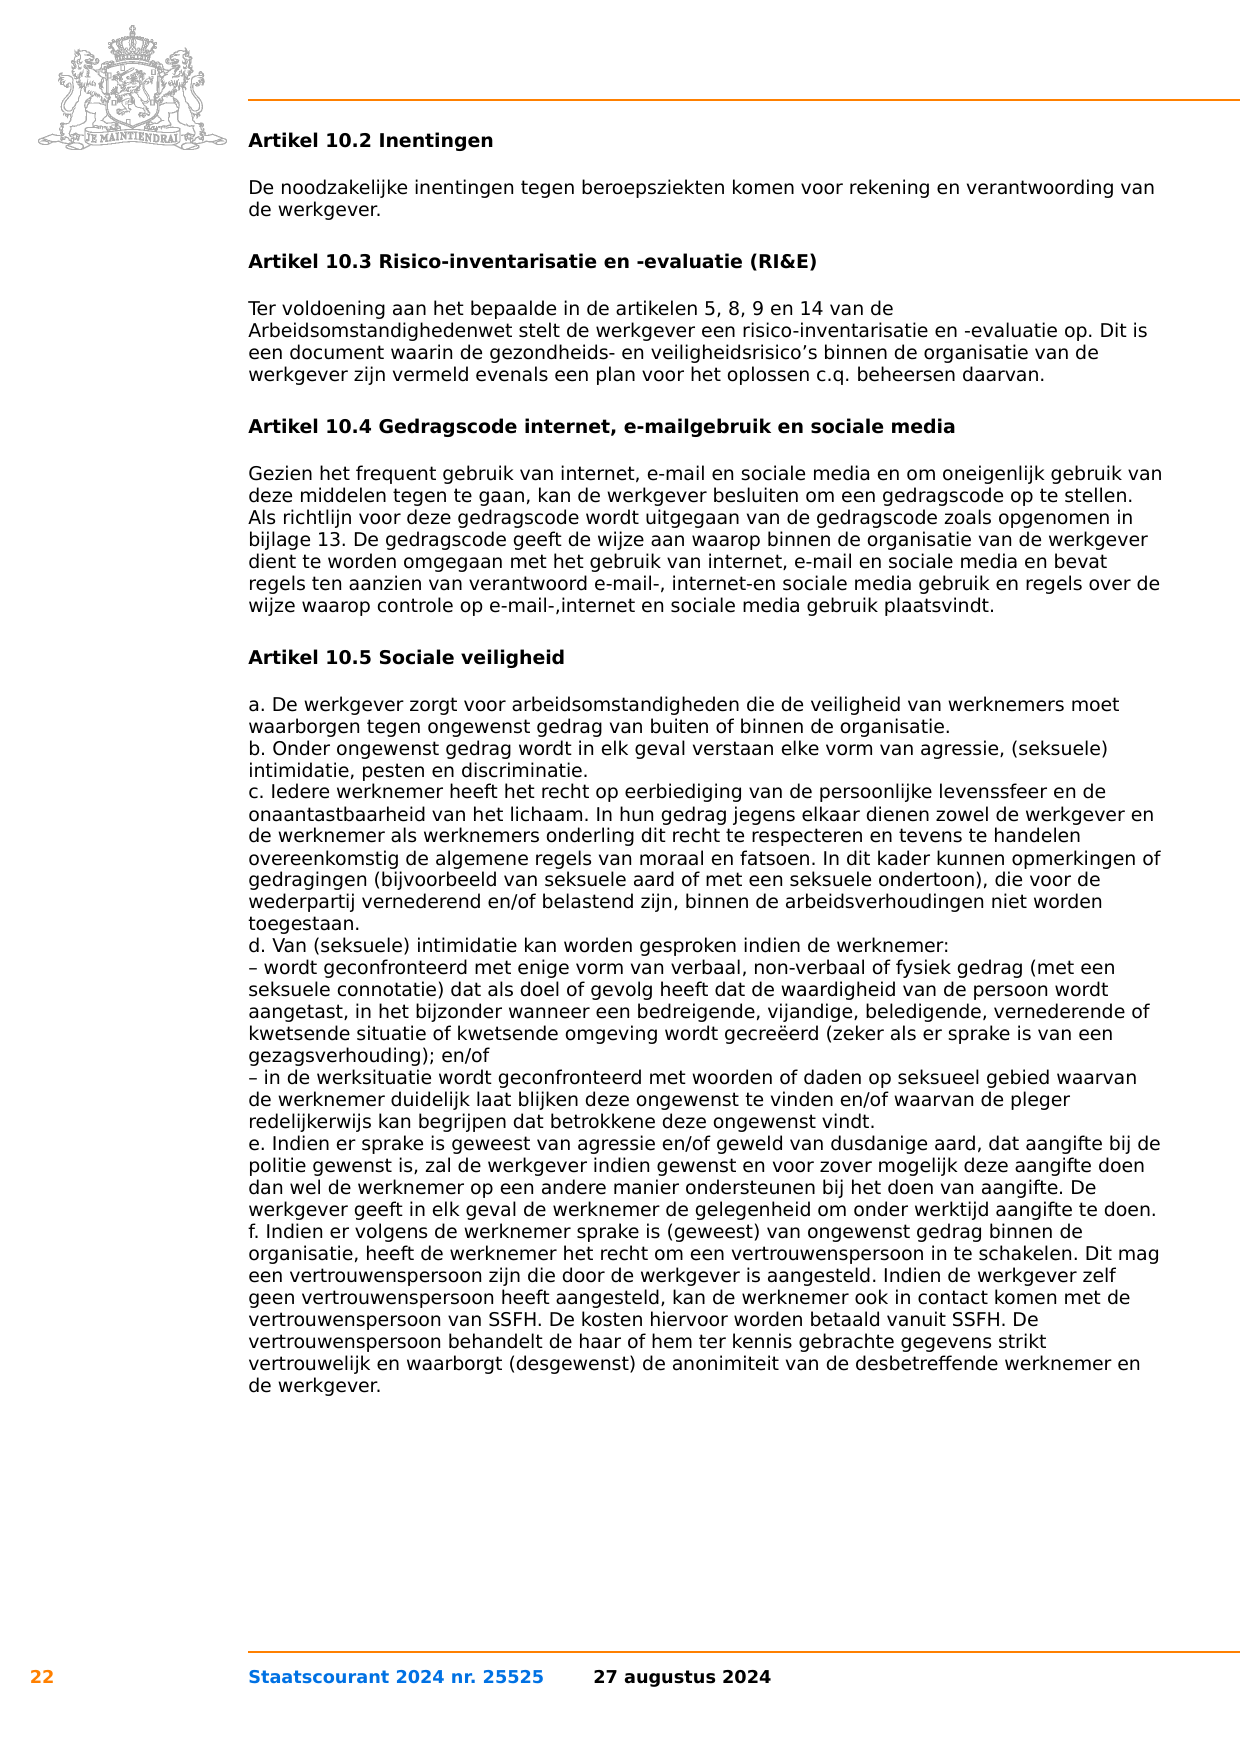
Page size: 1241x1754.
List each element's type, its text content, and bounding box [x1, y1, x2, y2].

subtitle Artikel 10.3 Risico-inventarisatie en -evaluatie (RI&E) [248, 251, 1163, 273]
text Gezien het frequent gebruik van internet, e-mail en sociale media en om oneigenlijk gebruik van deze middelen tegen te gaan, kan de werkgever besluiten om een gedragscode op te stellen. Als richtlijn voor deze gedragscode wordt uitgegaan van de gedragscode zoals opgenomen in bijlage 13. De gedragscode geeft de wijze aan waarop binnen de organisatie van de werkgever dient te worden omgegaan met het gebruik van internet, e-mail en sociale media en bevat regels ten aanzien van verantwoord e-mail-, internet-en sociale media gebruik en regels over de wijze waarop controle op e-mail-,internet en sociale media gebruik plaatsvindt. [248, 463, 1163, 617]
subtitle Artikel 10.2 Inentingen [248, 130, 1163, 152]
text – in de werksituatie wordt geconfronteerd met woorden of daden op seksueel gebied waarvan de werknemer duidelijk laat blijken deze ongewenst te vinden en/of waarvan de pleger redelijkerwijs kan begrijpen dat betrokkene deze ongewenst vindt. [248, 1067, 1163, 1133]
text e. Indien er sprake is geweest van agressie en/of geweld van dusdanige aard, dat aangifte bij de politie gewenst is, zal de werkgever indien gewenst en voor zover mogelijk deze aangifte doen dan wel de werknemer op een andere manier ondersteunen bij het doen van aangifte. De werkgever geeft in elk geval de werknemer de gelegenheid om onder werktijd aangifte te doen. [248, 1133, 1163, 1221]
picture [38, 25, 227, 150]
text d. Van (seksuele) intimidatie kan worden gesproken indien de werknemer: [248, 935, 1163, 957]
text a. De werkgever zorgt voor arbeidsomstandigheden die de veiligheid van werknemers moet waarborgen tegen ongewenst gedrag van buiten of binnen de organisatie. [248, 693, 1163, 737]
subtitle Artikel 10.4 Gedragscode internet, e-mailgebruik en sociale media [248, 416, 1163, 438]
text Ter voldoening aan het bepaalde in de artikelen 5, 8, 9 en 14 van de Arbeidsomstandighedenwet stelt de werkgever een risico-inventarisatie en -evaluatie op. Dit is een document waarin de gezondheids- en veiligheidsrisico’s binnen de organisatie van de werkgever zijn vermeld evenals een plan voor het oplossen c.q. beheersen daarvan. [248, 298, 1163, 386]
text b. Onder ongewenst gedrag wordt in elk geval verstaan elke vorm van agressie, (seksuele) intimidatie, pesten en discriminatie. [248, 737, 1163, 781]
text – wordt geconfronteerd met enige vorm van verbaal, non-verbaal of fysiek gedrag (met een seksuele connotatie) dat als doel of gevolg heeft dat de waardigheid van de persoon wordt aangetast, in het bijzonder wanneer een bedreigende, vijandige, beledigende, vernederende of kwetsende situatie of kwetsende omgeving wordt gecreëerd (zeker als er sprake is van een gezagsverhouding); en/of [248, 957, 1163, 1067]
text f. Indien er volgens de werknemer sprake is (geweest) van ongewenst gedrag binnen de organisatie, heeft de werknemer het recht om een vertrouwenspersoon in te schakelen. Dit mag een vertrouwenspersoon zijn die door de werkgever is aangesteld. Indien de werkgever zelf geen vertrouwenspersoon heeft aangesteld, kan de werknemer ook in contact komen met de vertrouwenspersoon van SSFH. De kosten hiervoor worden betaald vanuit SSFH. De vertrouwenspersoon behandelt de haar of hem ter kennis gebrachte gegevens strikt vertrouwelijk en waarborgt (desgewenst) de anonimiteit van de desbetreffende werknemer en de werkgever. [248, 1221, 1163, 1397]
text c. Iedere werknemer heeft het recht op eerbiediging van de persoonlijke levenssfeer en de onaantastbaarheid van het lichaam. In hun gedrag jegens elkaar dienen zowel de werkgever en de werknemer als werknemers onderling dit recht te respecteren en tevens te handelen overeenkomstig de algemene regels van moraal en fatsoen. In dit kader kunnen opmerkingen of gedragingen (bijvoorbeeld van seksuele aard of met een seksuele ondertoon), die voor de wederpartij vernederend en/of belastend zijn, binnen de arbeidsverhoudingen niet worden toegestaan. [248, 781, 1163, 935]
text De noodzakelijke inentingen tegen beroepsziekten komen voor rekening en verantwoording van de werkgever. [248, 177, 1163, 221]
subtitle Artikel 10.5 Sociale veiligheid [248, 647, 1163, 668]
